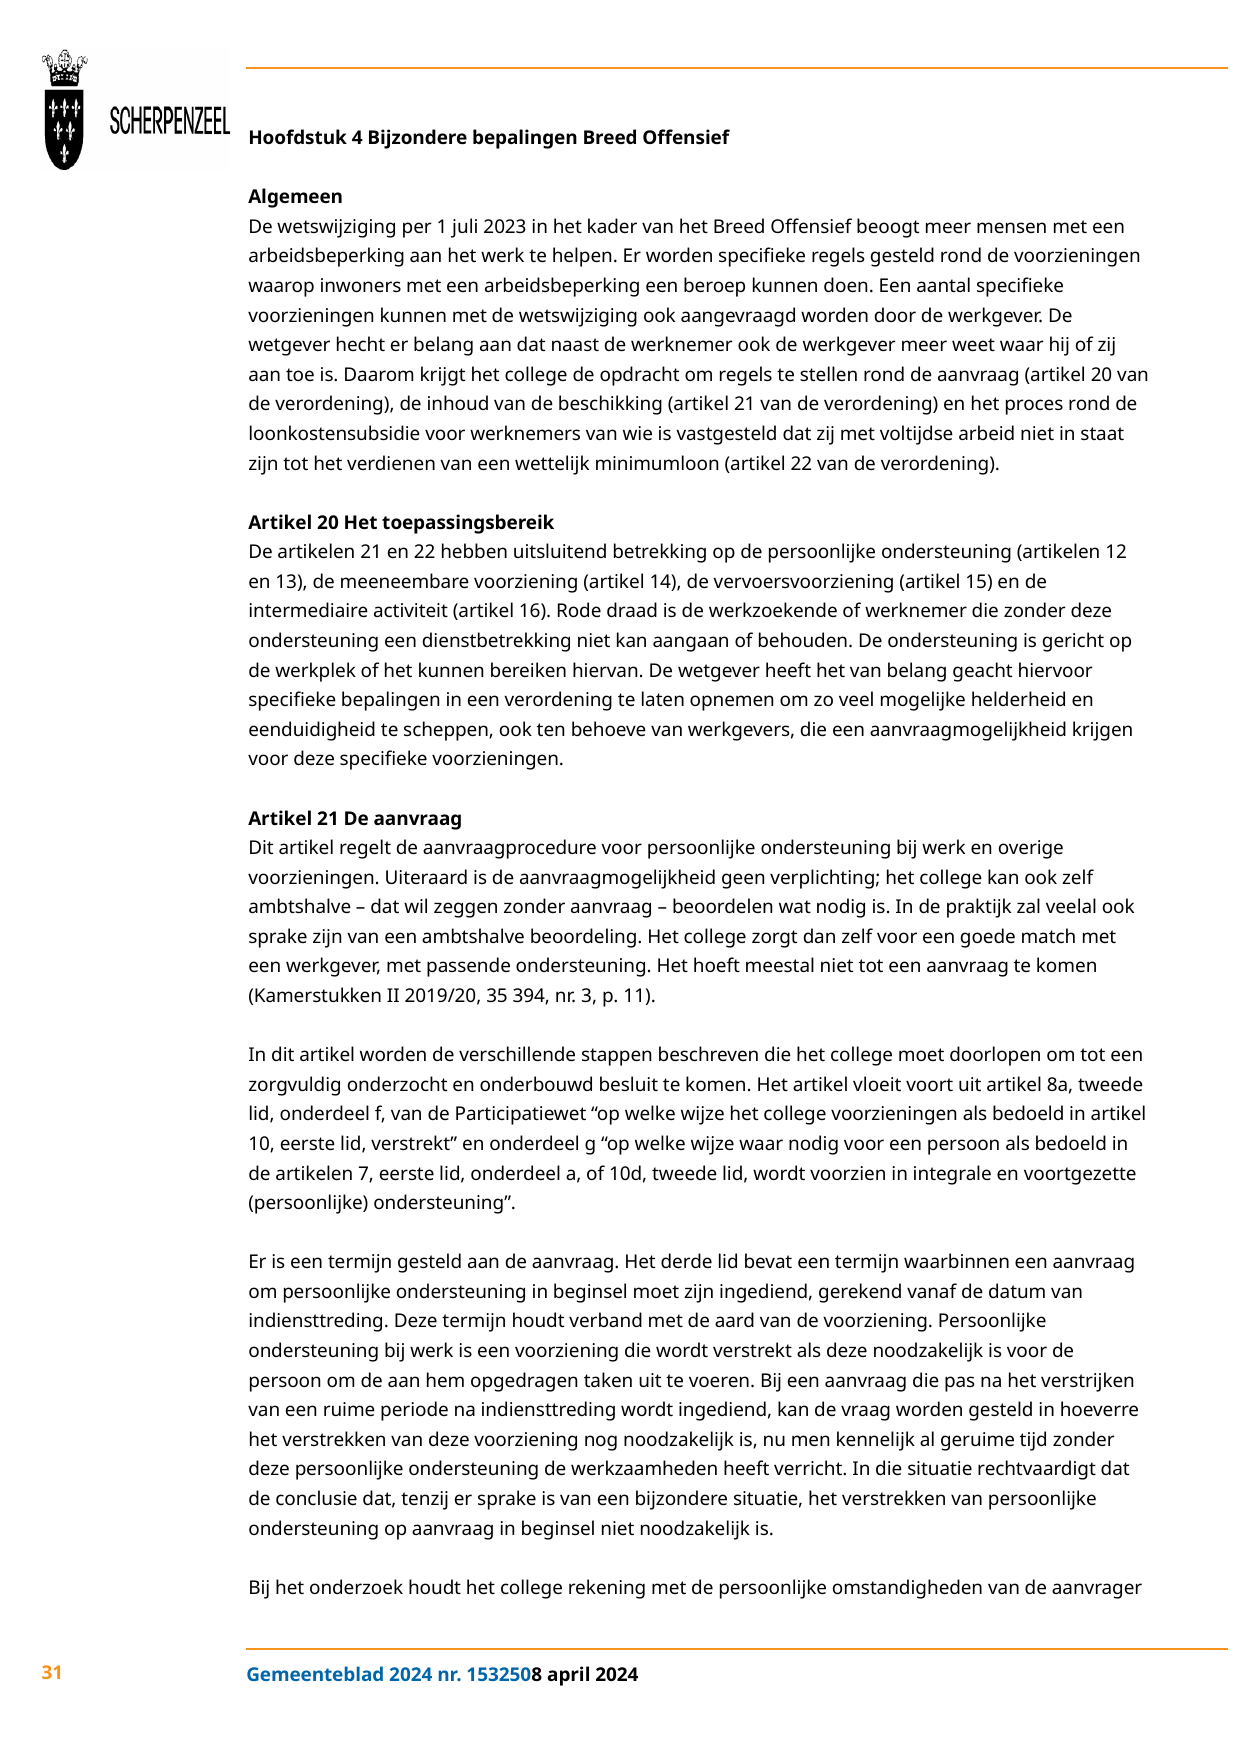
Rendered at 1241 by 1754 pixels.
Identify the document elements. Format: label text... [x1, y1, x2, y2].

text De artikelen 21 en 22 hebben uitsluitend betrekking op de persoonlijke ondersteuning (artikelen 12 en 13), de meeneembare voorziening (artikel 14), de vervoersvoorziening (artikel 15) en de intermediaire activiteit (artikel 16). Rode draad is de werkzoekende of werknemer die zonder deze ondersteuning een dienstbetrekking niet kan aangaan of behouden. De ondersteuning is gericht op de werkplek of het kunnen bereiken hiervan. De wetgever heeft het van belang geacht hiervoor specifieke bepalingen in een verordening te laten opnemen om zo veel mogelijke helderheid en eenduidigheid te scheppen, ook ten behoeve van werkgevers, die een aanvraagmogelijkheid krijgen voor deze specifieke voorzieningen. [248, 538, 1152, 771]
text Artikel 21 De aanvraag [248, 805, 1152, 831]
picture [41, 47, 231, 172]
text Er is een termijn gesteld aan de aanvraag. Het derde lid bevat een termijn waarbinnen een aanvraag om persoonlijke ondersteuning in beginsel moet zijn ingediend, gerekend vanaf de datum van indiensttreding. Deze termijn houdt verband met de aard van de voorziening. Persoonlijke ondersteuning bij werk is een voorziening die wordt verstrekt als deze noodzakelijk is voor de persoon om de aan hem opgedragen taken uit te voeren. Bij een aanvraag die pas na het verstrijken van een ruime periode na indiensttreding wordt ingediend, kan de vraag worden gesteld in hoeverre het verstrekken van deze voorziening nog noodzakelijk is, nu men kennelijk al geruime tijd zonder deze persoonlijke ondersteuning de werkzaamheden heeft verricht. In die situatie rechtvaardigt dat de conclusie dat, tenzij er sprake is van een bijzondere situatie, het verstrekken van persoonlijke ondersteuning op aanvraag in beginsel niet noodzakelijk is. [248, 1248, 1152, 1541]
text In dit artikel worden de verschillende stappen beschreven die het college moet doorlopen om tot een zorgvuldig onderzocht en onderbouwd besluit te komen. Het artikel vloeit voort uit artikel 8a, tweede lid, onderdeel f, van de Participatiewet “op welke wijze het college voorzieningen als bedoeld in artikel 10, eerste lid, verstrekt” en onderdeel g “op welke wijze waar nodig voor een persoon als bedoeld in de artikelen 7, eerste lid, onderdeel a, of 10d, tweede lid, wordt voorzien in integrale en voortgezette (persoonlijke) ondersteuning”. [248, 1041, 1152, 1215]
text Hoofdstuk 4 Bijzondere bepalingen Breed Offensief [248, 124, 1152, 150]
text De wetswijziging per 1 juli 2023 in het kader van het Breed Offensief beoogt meer mensen met een arbeidsbeperking aan het werk te helpen. Er worden specifieke regels gesteld rond de voorzieningen waarop inwoners met een arbeidsbeperking een beroep kunnen doen. Een aantal specifieke voorzieningen kunnen met de wetswijziging ook aangevraagd worden door de werkgever. De wetgever hecht er belang aan dat naast de werknemer ook de werkgever meer weet waar hij of zij aan toe is. Daarom krijgt het college de opdracht om regels te stellen rond de aanvraag (artikel 20 van de verordening), de inhoud van de beschikking (artikel 21 van de verordening) en het proces rond de loonkostensubsidie voor werknemers van wie is vastgesteld dat zij met voltijdse arbeid niet in staat zijn tot het verdienen van een wettelijk minimumloon (artikel 22 van de verordening). [248, 213, 1152, 476]
text Dit artikel regelt de aanvraagprocedure voor persoonlijke ondersteuning bij werk en overige voorzieningen. Uiteraard is de aanvraagmogelijkheid geen verplichting; het college kan ook zelf ambtshalve – dat wil zeggen zonder aanvraag – beoordelen wat nodig is. In de praktijk zal veelal ook sprake zijn van een ambtshalve beoordeling. Het college zorgt dan zelf voor een goede match met een werkgever, met passende ondersteuning. Het hoeft meestal niet tot een aanvraag te komen (Kamerstukken II 2019/20, 35 394, nr. 3, p. 11). [248, 834, 1152, 1008]
text Bij het onderzoek houdt het college rekening met de persoonlijke omstandigheden van de aanvrager [248, 1574, 1152, 1600]
text Artikel 20 Het toepassingsbereik [248, 509, 1152, 535]
text Algemeen [248, 183, 1152, 209]
